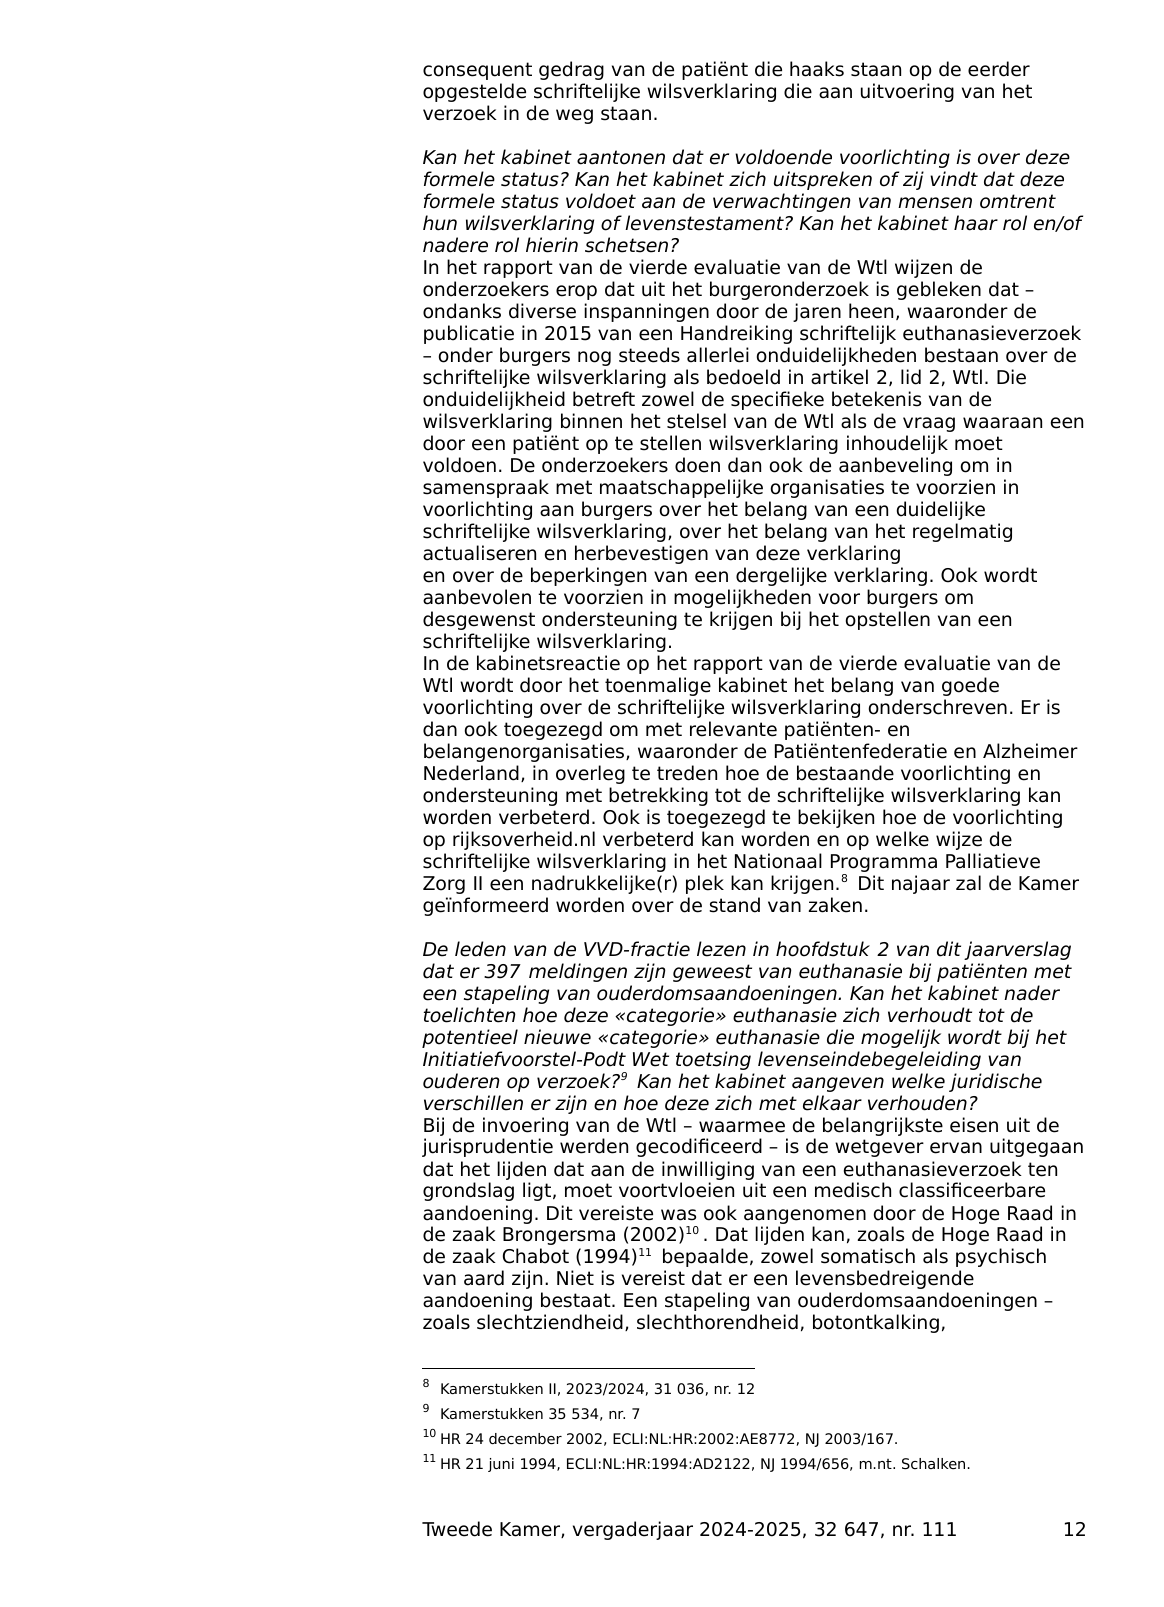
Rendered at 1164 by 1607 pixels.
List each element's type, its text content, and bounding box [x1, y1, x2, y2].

text Kan het kabinet aantonen dat er voldoende voorlichting is over deze formele status? Kan het kabinet zich uitspreken of zij vindt dat deze formele status voldoet aan de verwachtingen van mensen omtrent hun wilsverklaring of levenstestament? Kan het kabinet haar rol en/of nadere rol hierin schetsen? [422, 147, 1087, 257]
text HR 24 december 2002, ECLI:NL:HR:2002:AE8772, NJ 2003/167. [422, 1427, 1087, 1449]
text HR 21 juni 1994, ECLI:NL:HR:1994:AD2122, NJ 1994/656, m.nt. Schalken. [422, 1452, 1087, 1474]
text consequent gedrag van de patiënt die haaks staan op de eerder opgestelde schriftelijke wilsverklaring die aan uitvoering van het verzoek in de weg staan. [422, 59, 1087, 125]
text Kamerstukken 35 534, nr. 7 [422, 1402, 1087, 1424]
text Kamerstukken II, 2023/2024, 31 036, nr. 12 [422, 1377, 1087, 1399]
text Bij de invoering van de Wtl – waarmee de belangrijkste eisen uit de jurisprudentie werden gecodificeerd – is de wetgever ervan uitgegaan dat het lijden dat aan de inwilliging van een euthanasieverzoek ten grondslag ligt, moet voortvloeien uit een medisch classificeerbare aandoening. Dit vereiste was ook aangenomen door de Hoge Raad in de zaak Brongersma (2002). Dat lijden kan, zoals de Hoge Raad in de zaak Chabot (1994) bepaalde, zowel somatisch als psychisch van aard zijn. Niet is vereist dat er een levensbedreigende aandoening bestaat. Een stapeling van ouderdomsaandoeningen – zoals slechtziendheid, slechthorendheid, botontkalking, [422, 1114, 1087, 1334]
text In de kabinetsreactie op het rapport van de vierde evaluatie van de Wtl wordt door het toenmalige kabinet het belang van goede voorlichting over de schriftelijke wilsverklaring onderschreven. Er is dan ook toegezegd om met relevante patiënten- en belangenorganisaties, waaronder de Patiëntenfederatie en Alzheimer Nederland, in overleg te treden hoe de bestaande voorlichting en ondersteuning met betrekking tot de schriftelijke wilsverklaring kan worden verbeterd. Ook is toegezegd te bekijken hoe de voorlichting op rijksoverheid.nl verbeterd kan worden en op welke wijze de schriftelijke wilsverklaring in het Nationaal Programma Palliatieve Zorg II een nadrukkelijke(r) plek kan krijgen. Dit najaar zal de Kamer geïnformeerd worden over de stand van zaken. [422, 653, 1087, 916]
text De leden van de VVD-fractie lezen in hoofdstuk 2 van dit jaarverslag dat er 397 meldingen zijn geweest van euthanasie bij patiënten met een stapeling van ouderdomsaandoeningen. Kan het kabinet nader toelichten hoe deze «categorie» euthanasie zich verhoudt tot de potentieel nieuwe «categorie» euthanasie die mogelijk wordt bij het Initiatiefvoorstel-Podt Wet toetsing levenseindebegeleiding van ouderen op verzoek? Kan het kabinet aangeven welke juridische verschillen er zijn en hoe deze zich met elkaar verhouden? [422, 939, 1087, 1114]
text In het rapport van de vierde evaluatie van de Wtl wijzen de onderzoekers erop dat uit het burgeronderzoek is gebleken dat – ondanks diverse inspanningen door de jaren heen, waaronder de publicatie in 2015 van een Handreiking schriftelijk euthanasieverzoek – onder burgers nog steeds allerlei onduidelijkheden bestaan over de schriftelijke wilsverklaring als bedoeld in artikel 2, lid 2, Wtl. Die onduidelijkheid betreft zowel de specifieke betekenis van de wilsverklaring binnen het stelsel van de Wtl als de vraag waaraan een door een patiënt op te stellen wilsverklaring inhoudelijk moet voldoen. De onderzoekers doen dan ook de aanbeveling om in samenspraak met maatschappelijke organisaties te voorzien in voorlichting aan burgers over het belang van een duidelijke schriftelijke wilsverklaring, over het belang van het regelmatig actualiseren en herbevestigen van deze verklaring [422, 257, 1087, 565]
text en over de beperkingen van een dergelijke verklaring. Ook wordt aanbevolen te voorzien in mogelijkheden voor burgers om desgewenst ondersteuning te krijgen bij het opstellen van een schriftelijke wilsverklaring. [422, 565, 1087, 653]
